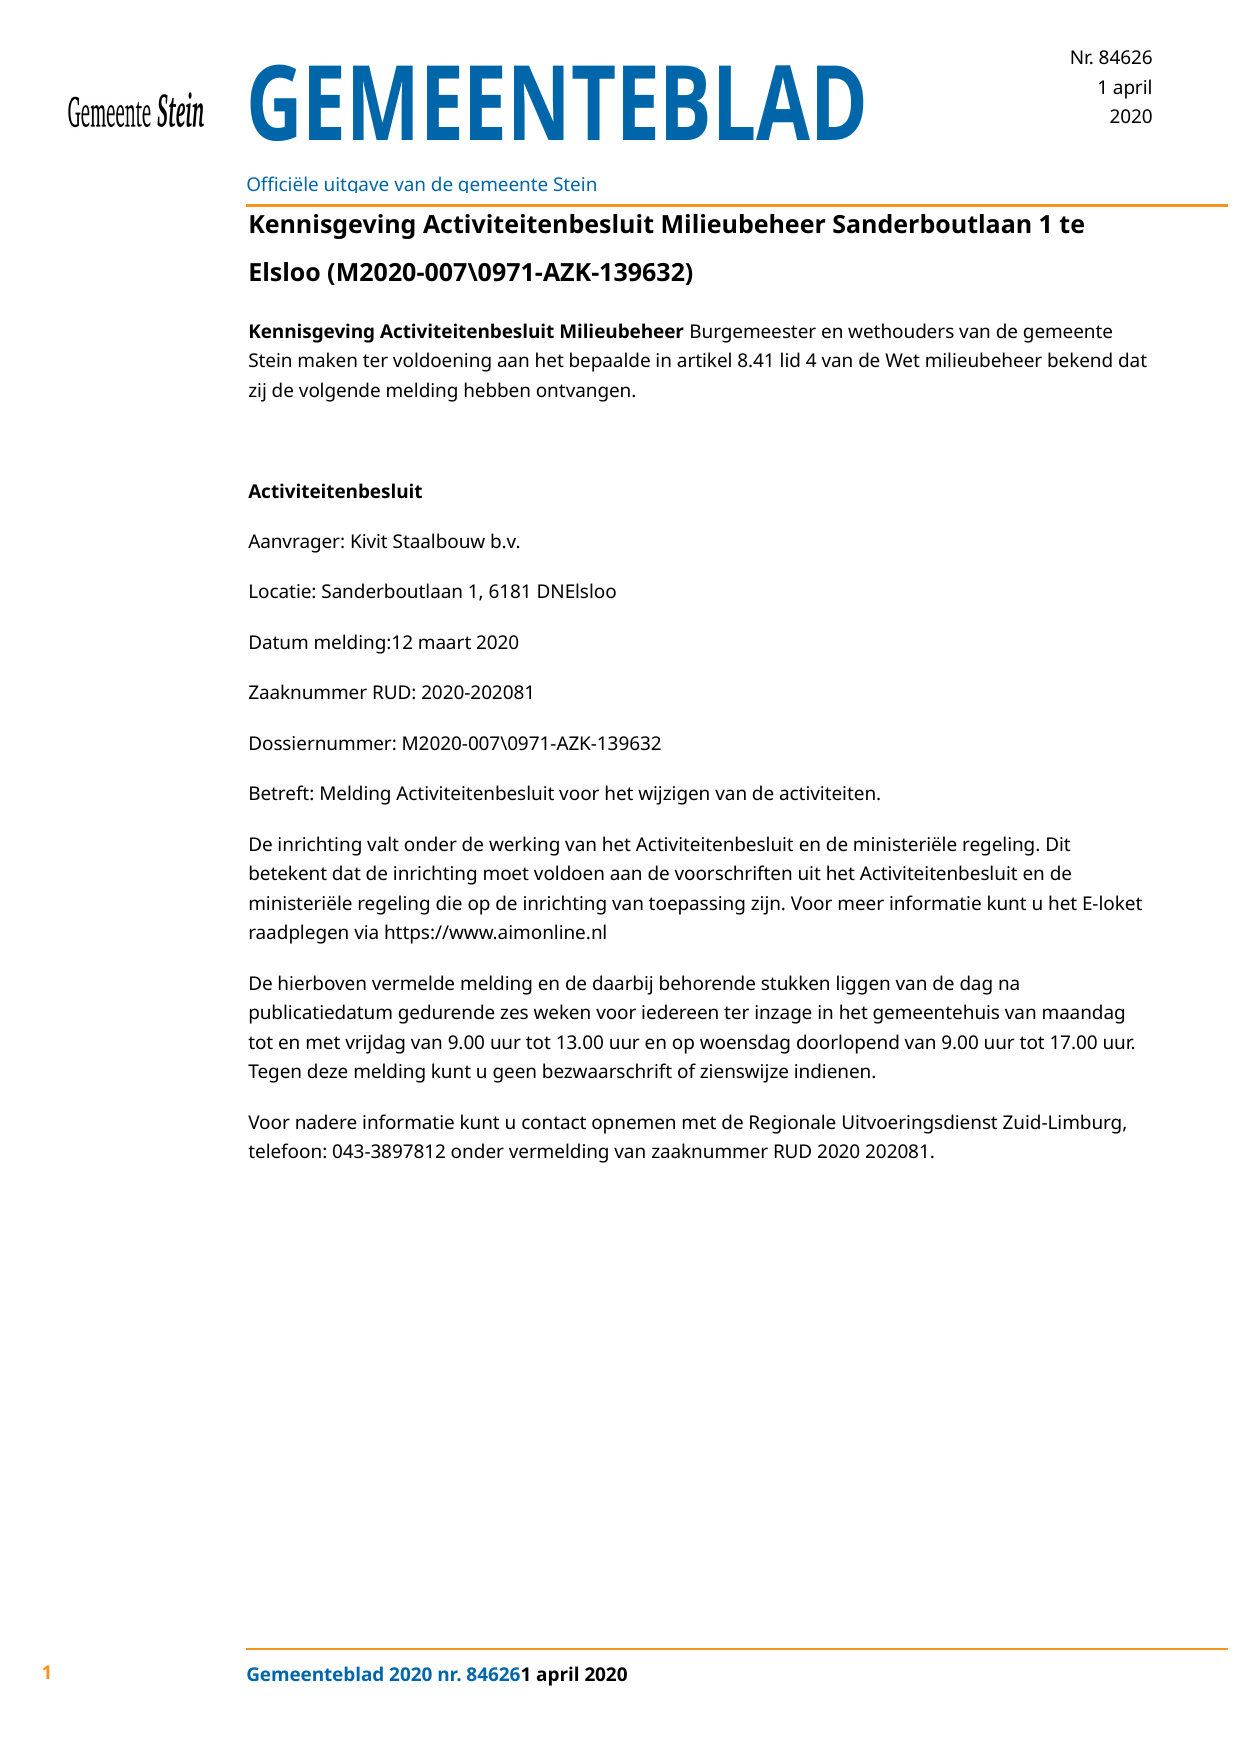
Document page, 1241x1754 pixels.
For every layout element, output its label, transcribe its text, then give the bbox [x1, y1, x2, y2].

picture [41, 47, 231, 172]
text Aanvrager: Kivit Staalbouw b.v. [248, 528, 1152, 554]
text Kennisgeving Activiteitenbesluit Milieubeheer Burgemeester en wethouders van de gemeente Stein maken ter voldoening aan het bepaalde in artikel 8.41 lid 4 van de Wet milieubeheer bekend dat zij de volgende melding hebben ontvangen. [248, 318, 1152, 403]
text Locatie: Sanderboutlaan 1, 6181 DNElsloo [248, 579, 1152, 604]
text Activiteitenbesluit [248, 478, 1152, 504]
text Kennisgeving Activiteitenbesluit Milieubeheer Sanderboutlaan 1 te Elsloo (M2020-007\0971-AZK-139632) [248, 207, 1152, 288]
text Voor nadere informatie kunt u contact opnemen met de Regionale Uitvoeringsdienst Zuid-Limburg, telefoon: 043-3897812 onder vermelding van zaaknummer RUD 2020 202081. [248, 1109, 1152, 1164]
text De inrichting valt onder de werking van het Activiteitenbesluit en de ministeriële regeling. Dit betekent dat de inrichting moet voldoen aan de voorschriften uit het Activiteitenbesluit en de ministeriële regeling die op de inrichting van toepassing zijn. Voor meer informatie kunt u het E-loket raadplegen via https://www.aimonline.nl [248, 831, 1152, 945]
text Dossiernummer: M2020-007\0971-AZK-139632 [248, 730, 1152, 756]
text Datum melding:12 maart 2020 [248, 629, 1152, 655]
text De hierboven vermelde melding en de daarbij behorende stukken liggen van de dag na publicatiedatum gedurende zes weken voor iedereen ter inzage in het gemeentehuis van maandag tot en met vrijdag van 9.00 uur tot 13.00 uur en op woensdag doorlopend van 9.00 uur tot 17.00 uur. Tegen deze melding kunt u geen bezwaarschrift of zienswijze indienen. [248, 970, 1152, 1084]
text Betreft: Melding Activiteitenbesluit voor het wijzigen van de activiteiten. [248, 780, 1152, 806]
text Zaaknummer RUD: 2020-202081 [248, 679, 1152, 705]
